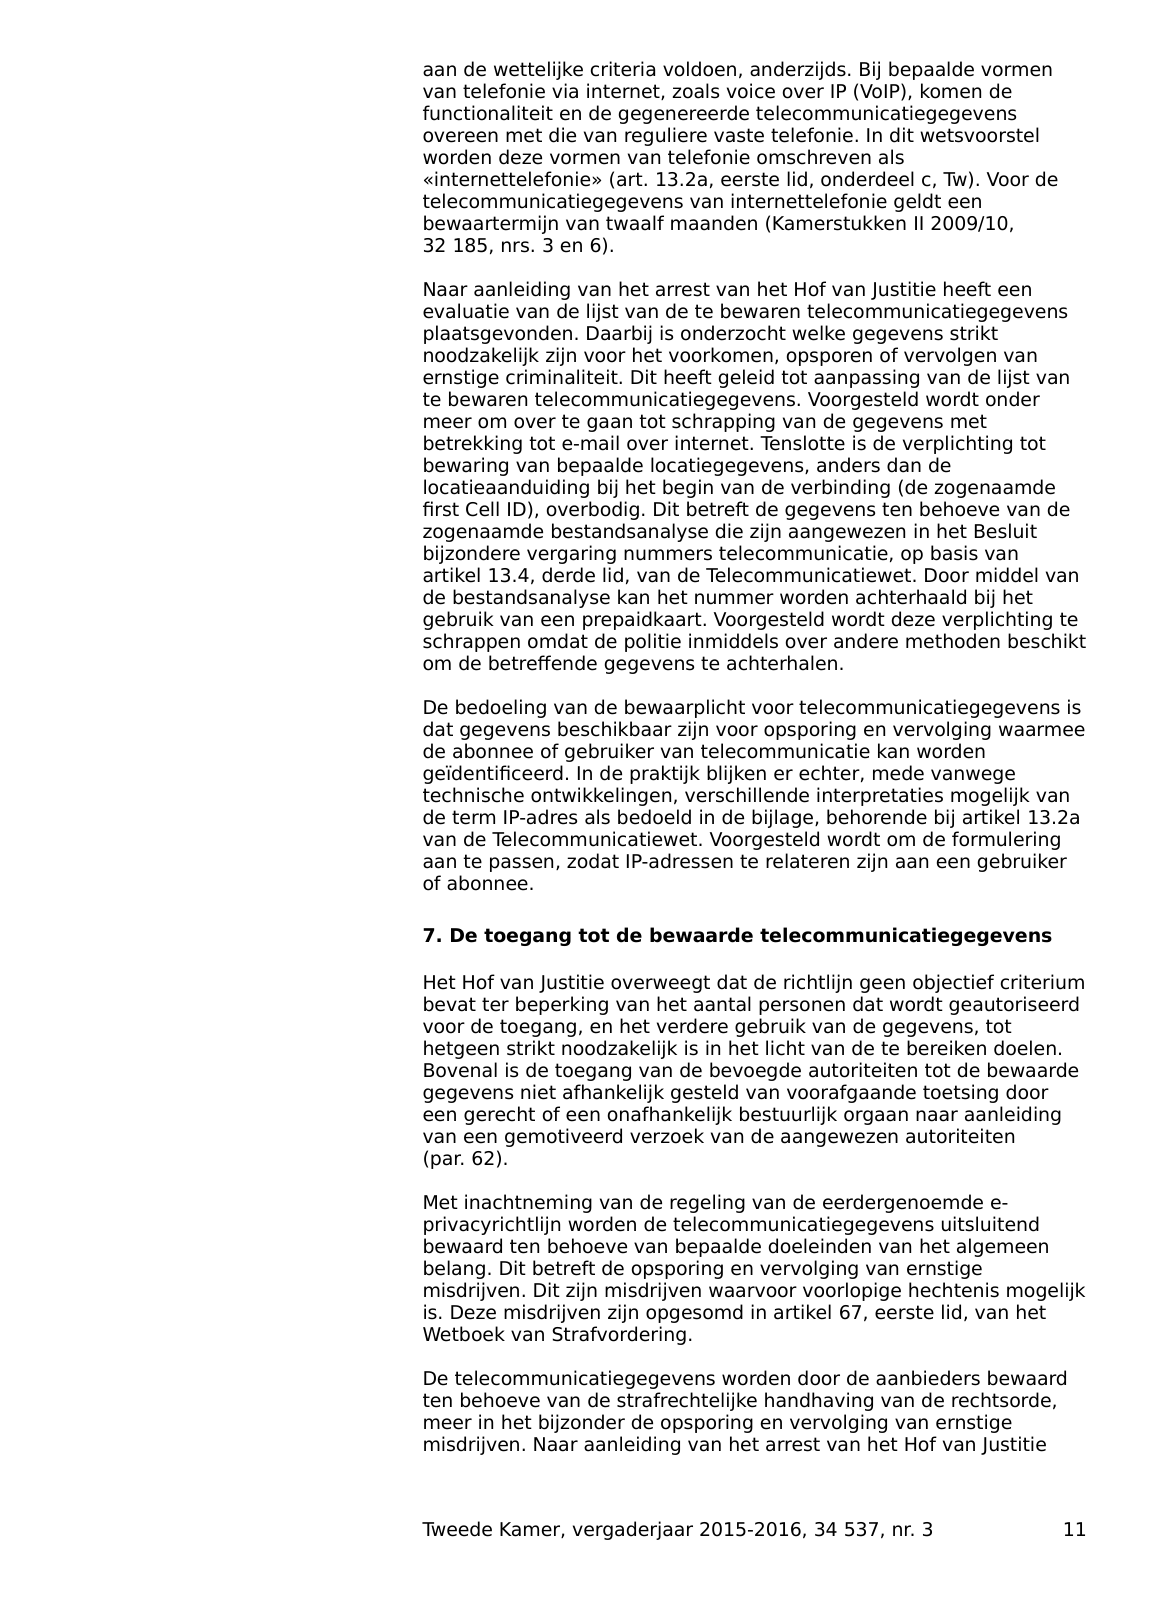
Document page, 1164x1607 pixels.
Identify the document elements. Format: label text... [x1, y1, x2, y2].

subtitle 7. De toegang tot de bewaarde telecommunicatiegegevens [422, 925, 1087, 947]
text De bedoeling van de bewaarplicht voor telecommunicatiegegevens is dat gegevens beschikbaar zijn voor opsporing en vervolging waarmee de abonnee of gebruiker van telecommunicatie kan worden geïdentificeerd. In de praktijk blijken er echter, mede vanwege technische ontwikkelingen, verschillende interpretaties mogelijk van de term IP-adres als bedoeld in de bijlage, behorende bij artikel 13.2a van de Telecommunicatiewet. Voorgesteld wordt om de formulering aan te passen, zodat IP-adressen te relateren zijn aan een gebruiker of abonnee. [422, 697, 1087, 895]
text De telecommunicatiegegevens worden door de aanbieders bewaard ten behoeve van de strafrechtelijke handhaving van de rechtsorde, meer in het bijzonder de opsporing en vervolging van ernstige misdrijven. Naar aanleiding van het arrest van het Hof van Justitie [422, 1368, 1087, 1456]
text Naar aanleiding van het arrest van het Hof van Justitie heeft een evaluatie van de lijst van de te bewaren telecommunicatiegegevens plaatsgevonden. Daarbij is onderzocht welke gegevens strikt noodzakelijk zijn voor het voorkomen, opsporen of vervolgen van ernstige criminaliteit. Dit heeft geleid tot aanpassing van de lijst van te bewaren telecommunicatiegegevens. Voorgesteld wordt onder meer om over te gaan tot schrapping van de gegevens met betrekking tot e-mail over internet. Tenslotte is de verplichting tot bewaring van bepaalde locatiegegevens, anders dan de locatieaanduiding bij het begin van de verbinding (de zogenaamde first Cell ID), overbodig. Dit betreft de gegevens ten behoeve van de zogenaamde bestandsanalyse die zijn aangewezen in het Besluit bijzondere vergaring nummers telecommunicatie, op basis van artikel 13.4, derde lid, van de Telecommunicatiewet. Door middel van de bestandsanalyse kan het nummer worden achterhaald bij het gebruik van een prepaidkaart. Voorgesteld wordt deze verplichting te schrappen omdat de politie inmiddels over andere methoden beschikt om de betreffende gegevens te achterhalen. [422, 279, 1087, 675]
text Het Hof van Justitie overweegt dat de richtlijn geen objectief criterium bevat ter beperking van het aantal personen dat wordt geautoriseerd voor de toegang, en het verdere gebruik van de gegevens, tot hetgeen strikt noodzakelijk is in het licht van de te bereiken doelen. Bovenal is de toegang van de bevoegde autoriteiten tot de bewaarde gegevens niet afhankelijk gesteld van voorafgaande toetsing door een gerecht of een onafhankelijk bestuurlijk orgaan naar aanleiding van een gemotiveerd verzoek van de aangewezen autoriteiten (par. 62). [422, 972, 1087, 1169]
text Met inachtneming van de regeling van de eerdergenoemde e-privacyrichtlijn worden de telecommunicatiegegevens uitsluitend bewaard ten behoeve van bepaalde doeleinden van het algemeen belang. Dit betreft de opsporing en vervolging van ernstige misdrijven. Dit zijn misdrijven waarvoor voorlopige hechtenis mogelijk is. Deze misdrijven zijn opgesomd in artikel 67, eerste lid, van het Wetboek van Strafvordering. [422, 1192, 1087, 1346]
text aan de wettelijke criteria voldoen, anderzijds. Bij bepaalde vormen van telefonie via internet, zoals voice over IP (VoIP), komen de functionaliteit en de gegenereerde telecommunicatiegegevens overeen met die van reguliere vaste telefonie. In dit wetsvoorstel worden deze vormen van telefonie omschreven als «internettelefonie» (art. 13.2a, eerste lid, onderdeel c, Tw). Voor de telecommunicatiegegevens van internettelefonie geldt een bewaartermijn van twaalf maanden (Kamerstukken II 2009/10, 32 185, nrs. 3 en 6). [422, 59, 1087, 257]
